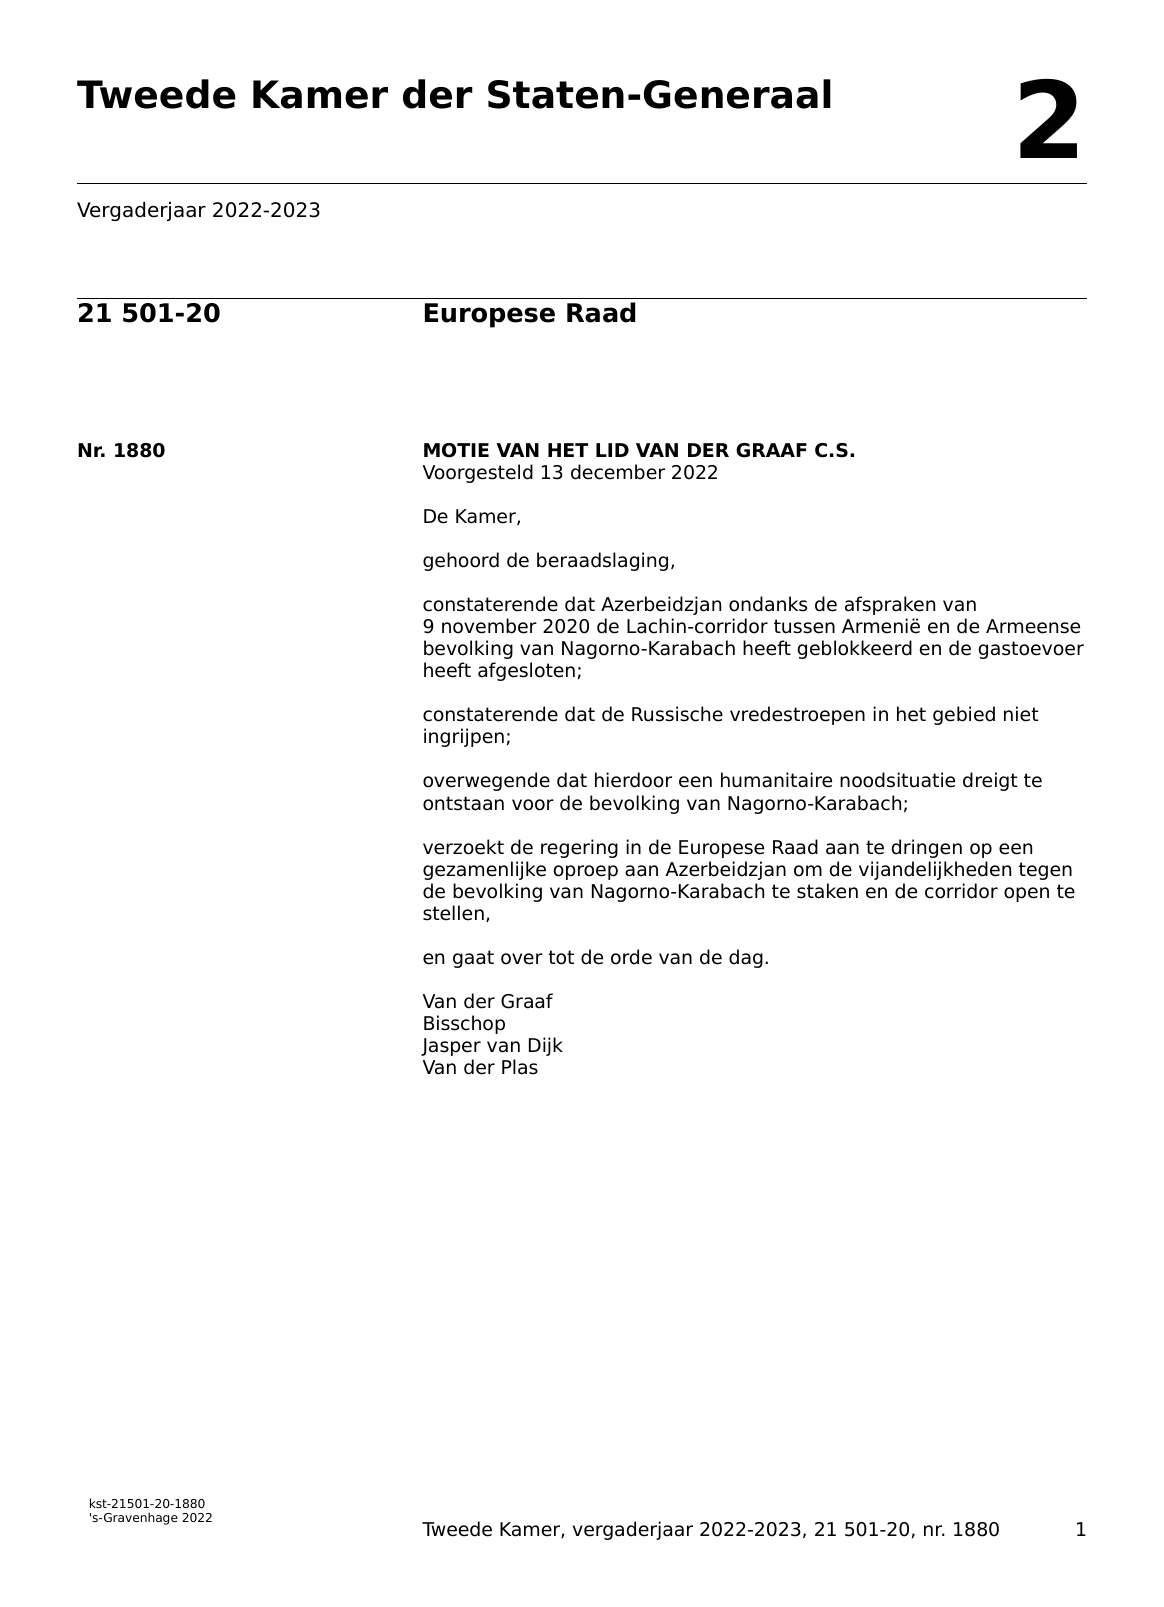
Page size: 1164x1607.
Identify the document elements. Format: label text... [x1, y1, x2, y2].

text kst-21501-20-1880 [88, 1497, 323, 1511]
text constaterende dat de Russische vredestroepen in het gebied niet ingrijpen; [422, 704, 1087, 748]
table_header Tweede Kamer der Staten-Generaal [77, 59, 886, 183]
subtitle 21 501-20 Europese Raad [77, 299, 1087, 329]
text 's-Gravenhage 2022 [88, 1511, 323, 1525]
text en gaat over tot de orde van de dag. [422, 947, 1087, 969]
text constaterende dat Azerbeidzjan ondanks de afspraken van 9 november 2020 de Lachin-corridor tussen Armenië en de Armeense bevolking van Nagorno-Karabach heeft geblokkeerd en de gastoevoer heeft afgesloten; [422, 594, 1087, 682]
text Voorgesteld 13 december 2022 [422, 462, 1087, 484]
subtitle Nr. 1880 MOTIE VAN HET LID VAN DER GRAAF C.S. [77, 440, 1087, 462]
text verzoekt de regering in de Europese Raad aan te dringen op een gezamenlijke oproep aan Azerbeidzjan om de vijandelijkheden tegen de bevolking van Nagorno-Karabach te staken en de corridor open te stellen, [422, 837, 1087, 924]
text overwegende dat hierdoor een humanitaire noodsituatie dreigt te ontstaan voor de bevolking van Nagorno-Karabach; [422, 770, 1087, 814]
table_cell Vergaderjaar 2022-2023 [77, 184, 1087, 298]
text Van der Plas [422, 1057, 1087, 1079]
table_header 2 [886, 59, 1087, 183]
text Jasper van Dijk [422, 1035, 1087, 1057]
text gehoord de beraadslaging, [422, 550, 1087, 572]
text De Kamer, [422, 506, 1087, 528]
text Van der Graaf [422, 991, 1087, 1013]
text Bisschop [422, 1013, 1087, 1035]
